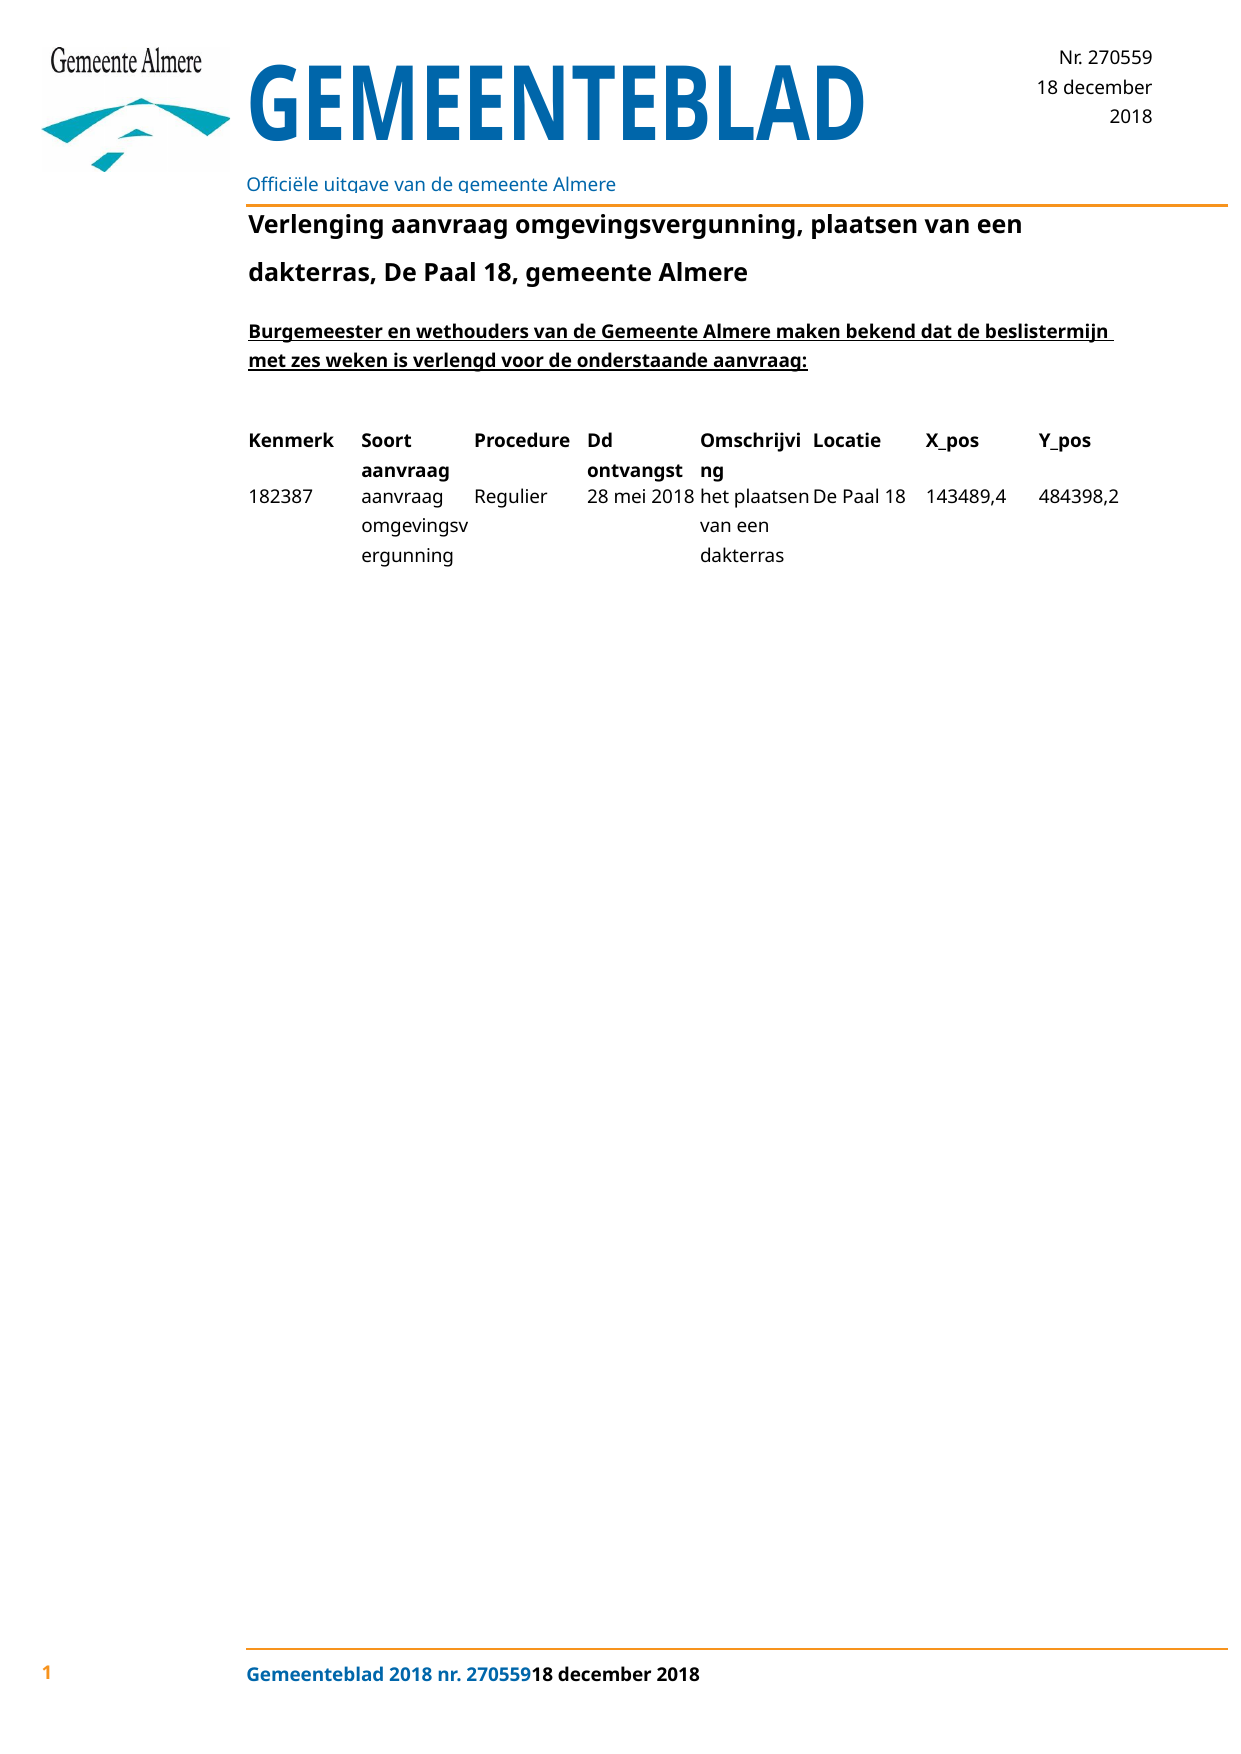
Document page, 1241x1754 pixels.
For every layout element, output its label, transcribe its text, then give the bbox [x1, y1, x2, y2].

table_cell 143489,4 [926, 483, 1038, 568]
table_header Soort aanvraag [361, 428, 474, 483]
text Verlenging aanvraag omgevingsvergunning, plaatsen van een dakterras, De Paal 18, gemeente Almere [248, 207, 1152, 288]
table_header Omschrijving [700, 428, 813, 483]
table_cell Regulier [474, 483, 587, 568]
table_cell 182387 [248, 483, 361, 568]
table_cell aanvraag omgevingsvergunning [361, 483, 474, 568]
text Burgemeester en wethouders van de Gemeente Almere maken bekend dat de beslistermijn met zes weken is verlengd voor de onderstaande aanvraag: [248, 318, 1152, 373]
table_header Dd ontvangst [587, 428, 700, 483]
table_cell het plaatsen van een dakterras [700, 483, 813, 568]
table_header X_pos [926, 428, 1038, 483]
table_cell 28 mei 2018 [587, 483, 700, 568]
table_header Procedure [474, 428, 587, 483]
table_header Locatie [813, 428, 926, 483]
picture [41, 47, 231, 172]
table_cell 484398,2 [1039, 483, 1152, 568]
table_header Y_pos [1039, 428, 1152, 483]
table_header Kenmerk [248, 428, 361, 483]
table_cell De Paal 18 [813, 483, 926, 568]
